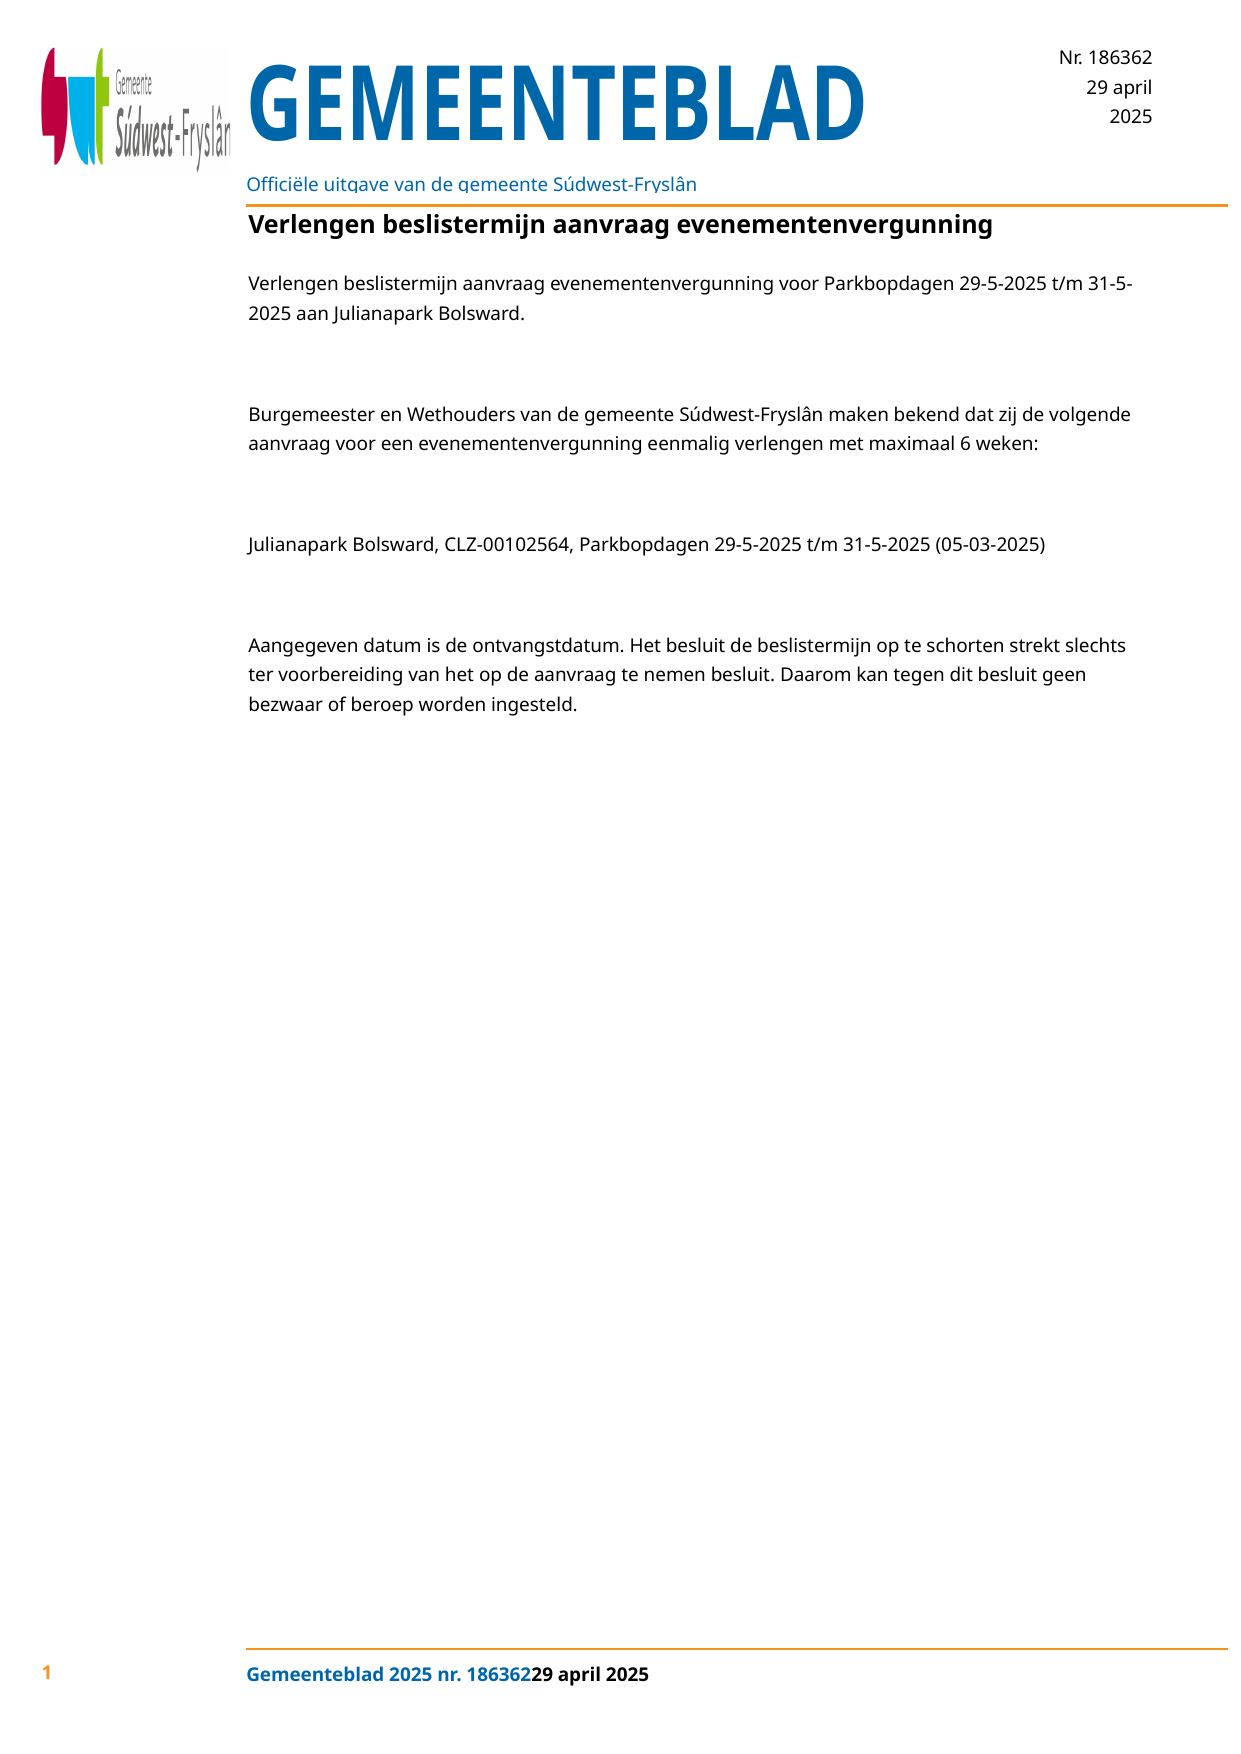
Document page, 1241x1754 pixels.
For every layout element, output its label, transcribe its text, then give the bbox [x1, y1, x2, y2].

text Burgemeester en Wethouders van de gemeente Súdwest-Fryslân maken bekend dat zij de volgende aanvraag voor een evenementenvergunning eenmalig verlengen met maximaal 6 weken: [248, 401, 1152, 456]
text Aangegeven datum is de ontvangstdatum. Het besluit de beslistermijn op te schorten strekt slechts ter voorbereiding van het op de aanvraag te nemen besluit. Daarom kan tegen dit besluit geen bezwaar of beroep worden ingesteld. [248, 632, 1152, 717]
text Julianapark Bolsward, CLZ-00102564, Parkbopdagen 29-5-2025 t/m 31-5-2025 (05-03-2025) [248, 531, 1152, 557]
text Verlengen beslistermijn aanvraag evenementenvergunning voor Parkbopdagen 29-5-2025 t/m 31-5-2025 aan Julianapark Bolsward. [248, 270, 1152, 326]
picture [41, 47, 231, 172]
text Verlengen beslistermijn aanvraag evenementenvergunning [248, 207, 1152, 241]
